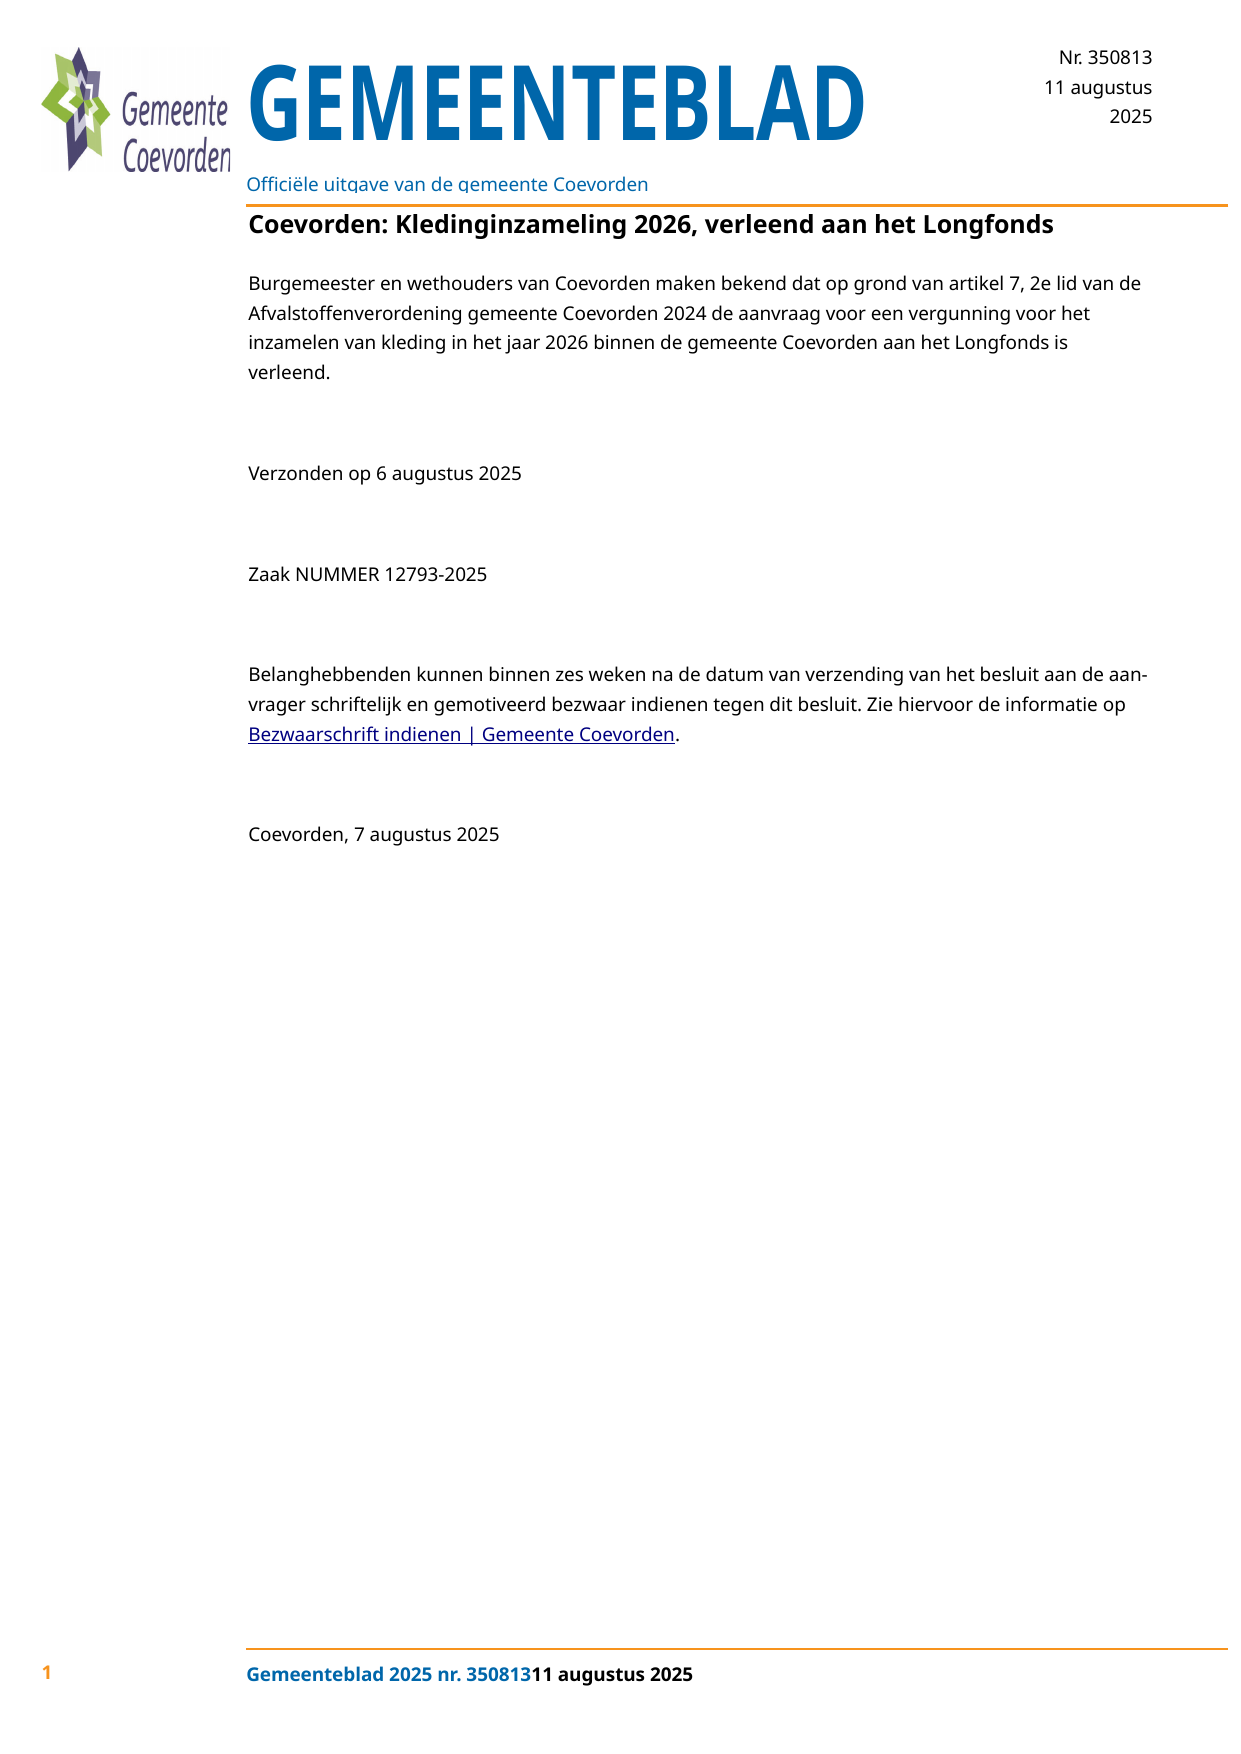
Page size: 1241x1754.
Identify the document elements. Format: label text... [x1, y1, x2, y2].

picture [41, 47, 231, 172]
text Belanghebbenden kunnen binnen zes weken na de datum van verzending van het besluit aan de aan-vrager schriftelijk en gemotiveerd bezwaar indienen tegen dit besluit. Zie hiervoor de informatie op Bezwaarschrift indienen | Gemeente Coevorden. [248, 662, 1152, 746]
text Burgemeester en wethouders van Coevorden maken bekend dat op grond van artikel 7, 2e lid van de Afvalstoffenverordening gemeente Coevorden 2024 de aanvraag voor een vergunning voor het inzamelen van kleding in het jaar 2026 binnen de gemeente Coevorden aan het Longfonds is verleend. [248, 270, 1152, 385]
text Coevorden: Kledinginzameling 2026, verleend aan het Longfonds [248, 207, 1152, 241]
text Verzonden op 6 augustus 2025 [248, 460, 1152, 486]
text Coevorden, 7 augustus 2025 [248, 822, 1152, 847]
text Zaak NUMMER 12793-2025 [248, 561, 1152, 586]
